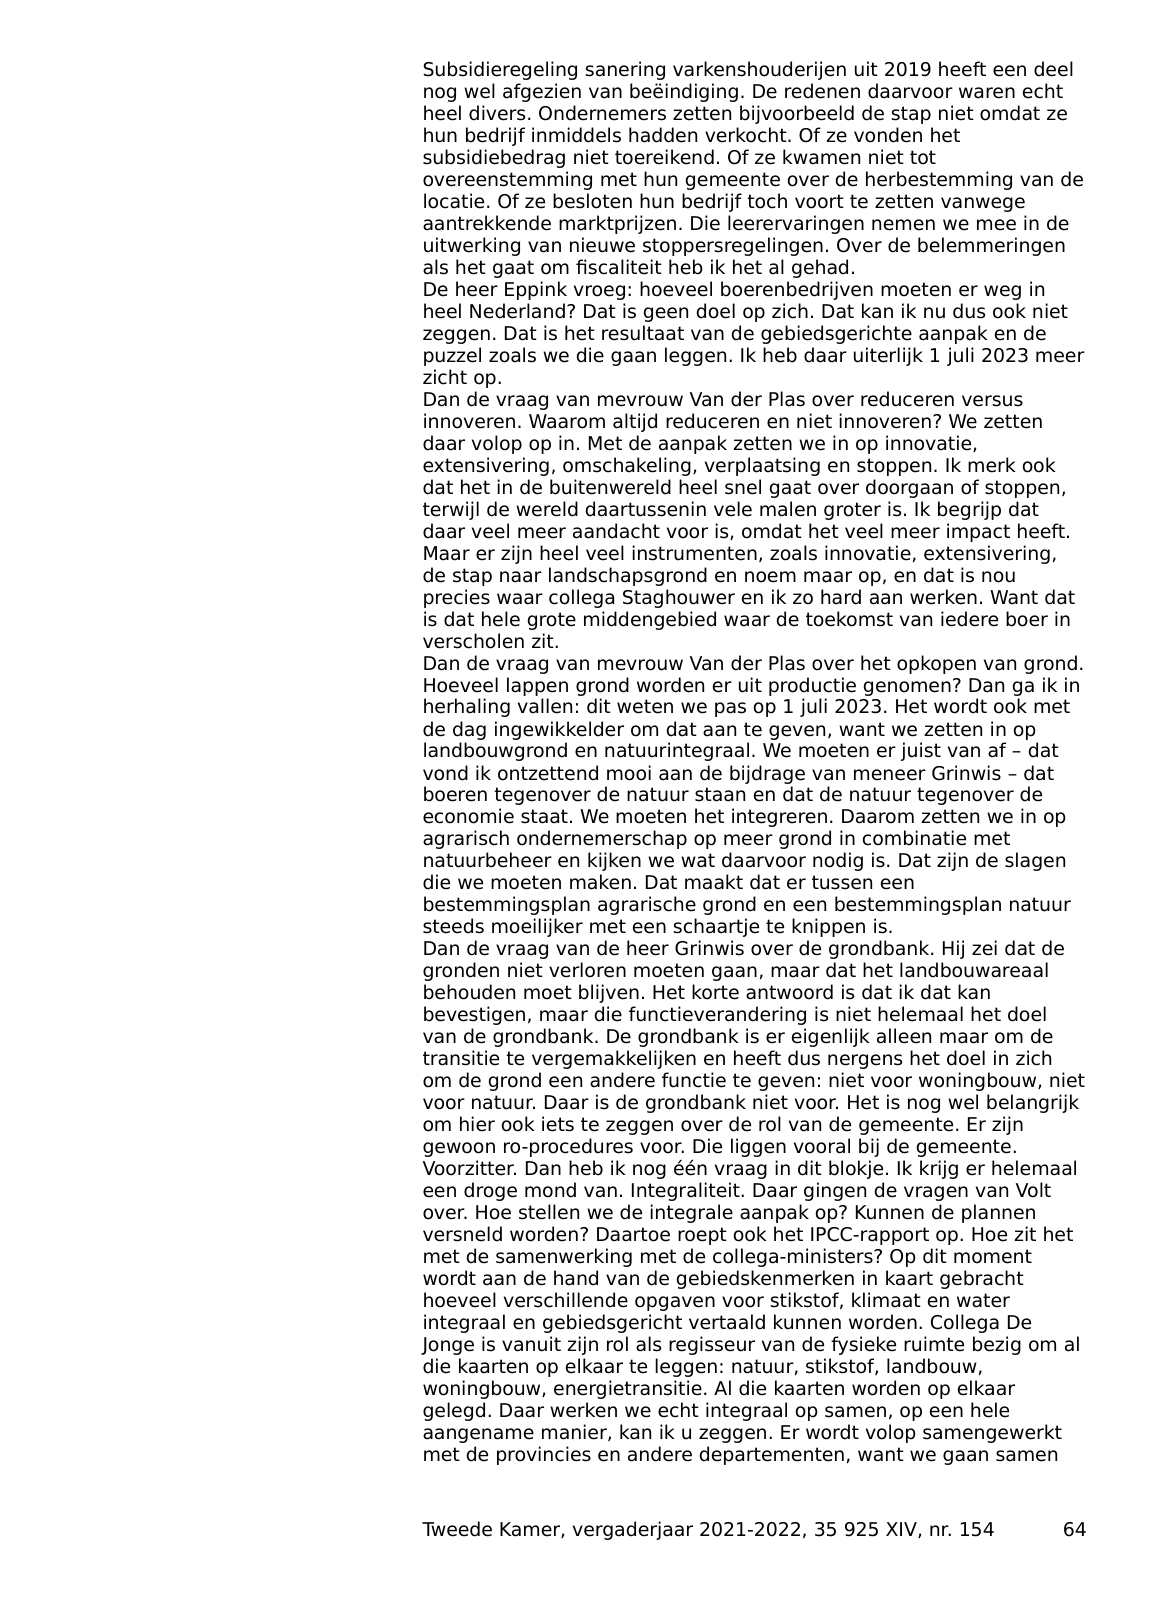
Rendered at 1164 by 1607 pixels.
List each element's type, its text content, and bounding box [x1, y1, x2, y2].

text Dan de vraag van mevrouw Van der Plas over het opkopen van grond. Hoeveel lappen grond worden er uit productie genomen? Dan ga ik in herhaling vallen: dit weten we pas op 1 juli 2023. Het wordt ook met de dag ingewikkelder om dat aan te geven, want we zetten in op landbouwgrond en natuurintegraal. We moeten er juist van af – dat vond ik ontzettend mooi aan de bijdrage van meneer Grinwis – dat boeren tegenover de natuur staan en dat de natuur tegenover de economie staat. We moeten het integreren. Daarom zetten we in op agrarisch ondernemerschap op meer grond in combinatie met natuurbeheer en kijken we wat daarvoor nodig is. Dat zijn de slagen die we moeten maken. Dat maakt dat er tussen een bestemmingsplan agrarische grond en een bestemmingsplan natuur steeds moeilijker met een schaartje te knippen is. [422, 652, 1087, 938]
text Subsidieregeling sanering varkenshouderijen uit 2019 heeft een deel nog wel afgezien van beëindiging. De redenen daarvoor waren echt heel divers. Ondernemers zetten bijvoorbeeld de stap niet omdat ze hun bedrijf inmiddels hadden verkocht. Of ze vonden het subsidiebedrag niet toereikend. Of ze kwamen niet tot overeenstemming met hun gemeente over de herbestemming van de locatie. Of ze besloten hun bedrijf toch voort te zetten vanwege aantrekkende marktprijzen. Die leerervaringen nemen we mee in de uitwerking van nieuwe stoppersregelingen. Over de belemmeringen als het gaat om fiscaliteit heb ik het al gehad. [422, 59, 1087, 279]
text De heer Eppink vroeg: hoeveel boerenbedrijven moeten er weg in heel Nederland? Dat is geen doel op zich. Dat kan ik nu dus ook niet zeggen. Dat is het resultaat van de gebiedsgerichte aanpak en de puzzel zoals we die gaan leggen. Ik heb daar uiterlijk 1 juli 2023 meer zicht op. [422, 279, 1087, 389]
text Voorzitter. Dan heb ik nog één vraag in dit blokje. Ik krijg er helemaal een droge mond van. Integraliteit. Daar gingen de vragen van Volt over. Hoe stellen we de integrale aanpak op? Kunnen de plannen versneld worden? Daartoe roept ook het IPCC-rapport op. Hoe zit het met de samenwerking met de collega-ministers? Op dit moment wordt aan de hand van de gebiedskenmerken in kaart gebracht hoeveel verschillende opgaven voor stikstof, klimaat en water integraal en gebiedsgericht vertaald kunnen worden. Collega De Jonge is vanuit zijn rol als regisseur van de fysieke ruimte bezig om al die kaarten op elkaar te leggen: natuur, stikstof, landbouw, woningbouw, energietransitie. Al die kaarten worden op elkaar gelegd. Daar werken we echt integraal op samen, op een hele aangename manier, kan ik u zeggen. Er wordt volop samengewerkt met de provincies en andere departementen, want we gaan samen [422, 1158, 1087, 1466]
text Dan de vraag van mevrouw Van der Plas over reduceren versus innoveren. Waarom altijd reduceren en niet innoveren? We zetten daar volop op in. Met de aanpak zetten we in op innovatie, extensivering, omschakeling, verplaatsing en stoppen. Ik merk ook dat het in de buitenwereld heel snel gaat over doorgaan of stoppen, terwijl de wereld daartussenin vele malen groter is. Ik begrijp dat daar veel meer aandacht voor is, omdat het veel meer impact heeft. Maar er zijn heel veel instrumenten, zoals innovatie, extensivering, de stap naar landschapsgrond en noem maar op, en dat is nou precies waar collega Staghouwer en ik zo hard aan werken. Want dat is dat hele grote middengebied waar de toekomst van iedere boer in verscholen zit. [422, 389, 1087, 652]
text Dan de vraag van de heer Grinwis over de grondbank. Hij zei dat de gronden niet verloren moeten gaan, maar dat het landbouwareaal behouden moet blijven. Het korte antwoord is dat ik dat kan bevestigen, maar die functieverandering is niet helemaal het doel van de grondbank. De grondbank is er eigenlijk alleen maar om de transitie te vergemakkelijken en heeft dus nergens het doel in zich om de grond een andere functie te geven: niet voor woningbouw, niet voor natuur. Daar is de grondbank niet voor. Het is nog wel belangrijk om hier ook iets te zeggen over de rol van de gemeente. Er zijn gewoon ro-procedures voor. Die liggen vooral bij de gemeente. [422, 938, 1087, 1158]
